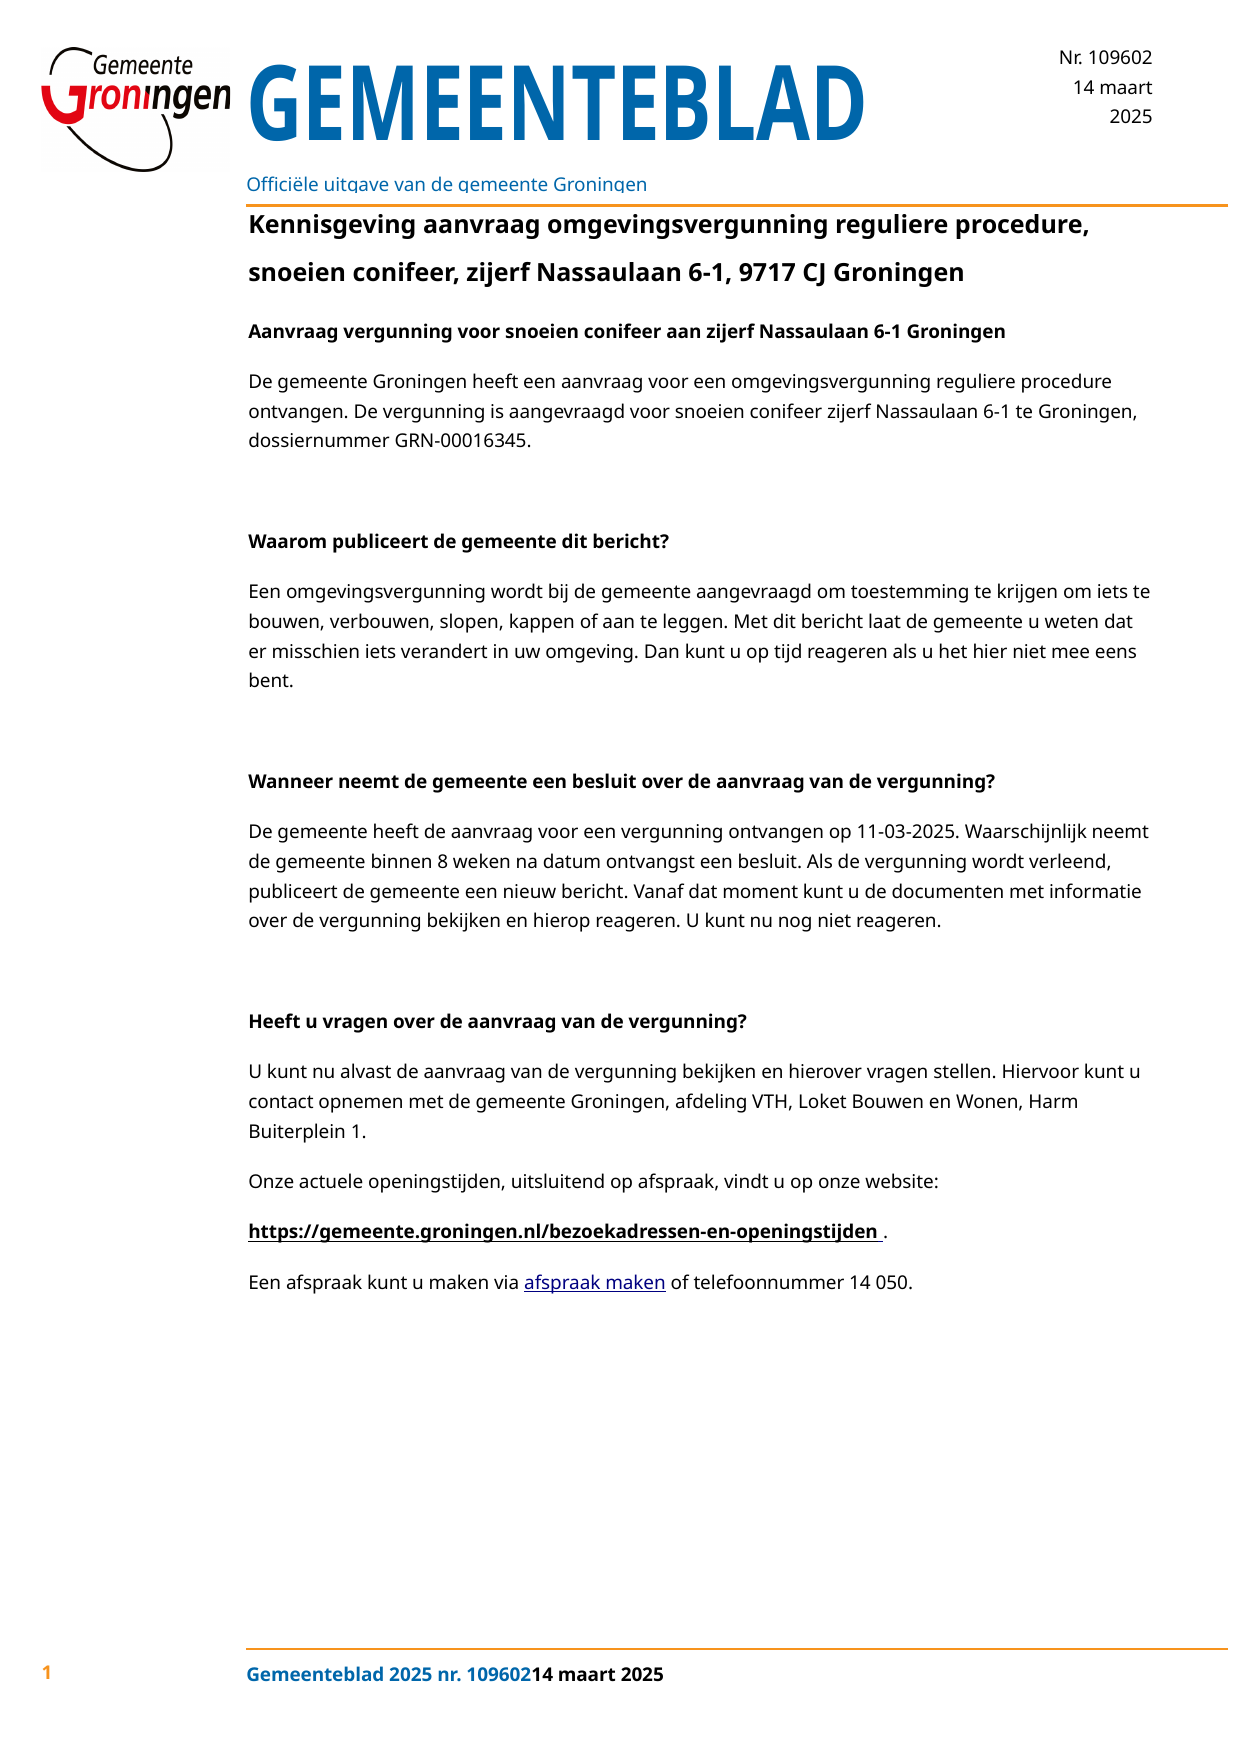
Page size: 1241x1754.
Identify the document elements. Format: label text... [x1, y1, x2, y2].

text Aanvraag vergunning voor snoeien conifeer aan zijerf Nassaulaan 6-1 Groningen [248, 318, 1152, 344]
text De gemeente heeft de aanvraag voor een vergunning ontvangen op 11-03-2025. Waarschijnlijk neemt de gemeente binnen 8 weken na datum ontvangst een besluit. Als de vergunning wordt verleend, publiceert de gemeente een nieuw bericht. Vanaf dat moment kunt u de documenten met informatie over de vergunning bekijken en hierop reageren. U kunt nu nog niet reageren. [248, 819, 1152, 933]
text Een afspraak kunt u maken via afspraak maken of telefoonnummer 14 050. [248, 1269, 1152, 1295]
text U kunt nu alvast de aanvraag van de vergunning bekijken en hierover vragen stellen. Hiervoor kunt u contact opnemen met de gemeente Groningen, afdeling VTH, Loket Bouwen en Wonen, Harm Buiterplein 1. [248, 1059, 1152, 1144]
text Heeft u vragen over de aanvraag van de vergunning? [248, 1008, 1152, 1034]
picture [41, 47, 231, 172]
text https://gemeente.groningen.nl/bezoekadressen-en-openingstijden . [248, 1219, 1152, 1244]
text Kennisgeving aanvraag omgevingsvergunning reguliere procedure, snoeien conifeer, zijerf Nassaulaan 6-1, 9717 CJ Groningen [248, 207, 1152, 288]
text De gemeente Groningen heeft een aanvraag voor een omgevingsvergunning reguliere procedure ontvangen. De vergunning is aangevraagd voor snoeien conifeer zijerf Nassaulaan 6-1 te Groningen, dossiernummer GRN-00016345. [248, 368, 1152, 453]
text Een omgevingsvergunning wordt bij de gemeente aangevraagd om toestemming te krijgen om iets te bouwen, verbouwen, slopen, kappen of aan te leggen. Met dit bericht laat de gemeente u weten dat er misschien iets verandert in uw omgeving. Dan kunt u op tijd reageren als u het hier niet mee eens bent. [248, 579, 1152, 693]
text Onze actuele openingstijden, uitsluitend op afspraak, vindt u op onze website: [248, 1168, 1152, 1194]
text Waarom publiceert de gemeente dit bericht? [248, 528, 1152, 554]
text Wanneer neemt de gemeente een besluit over de aanvraag van de vergunning? [248, 768, 1152, 794]
